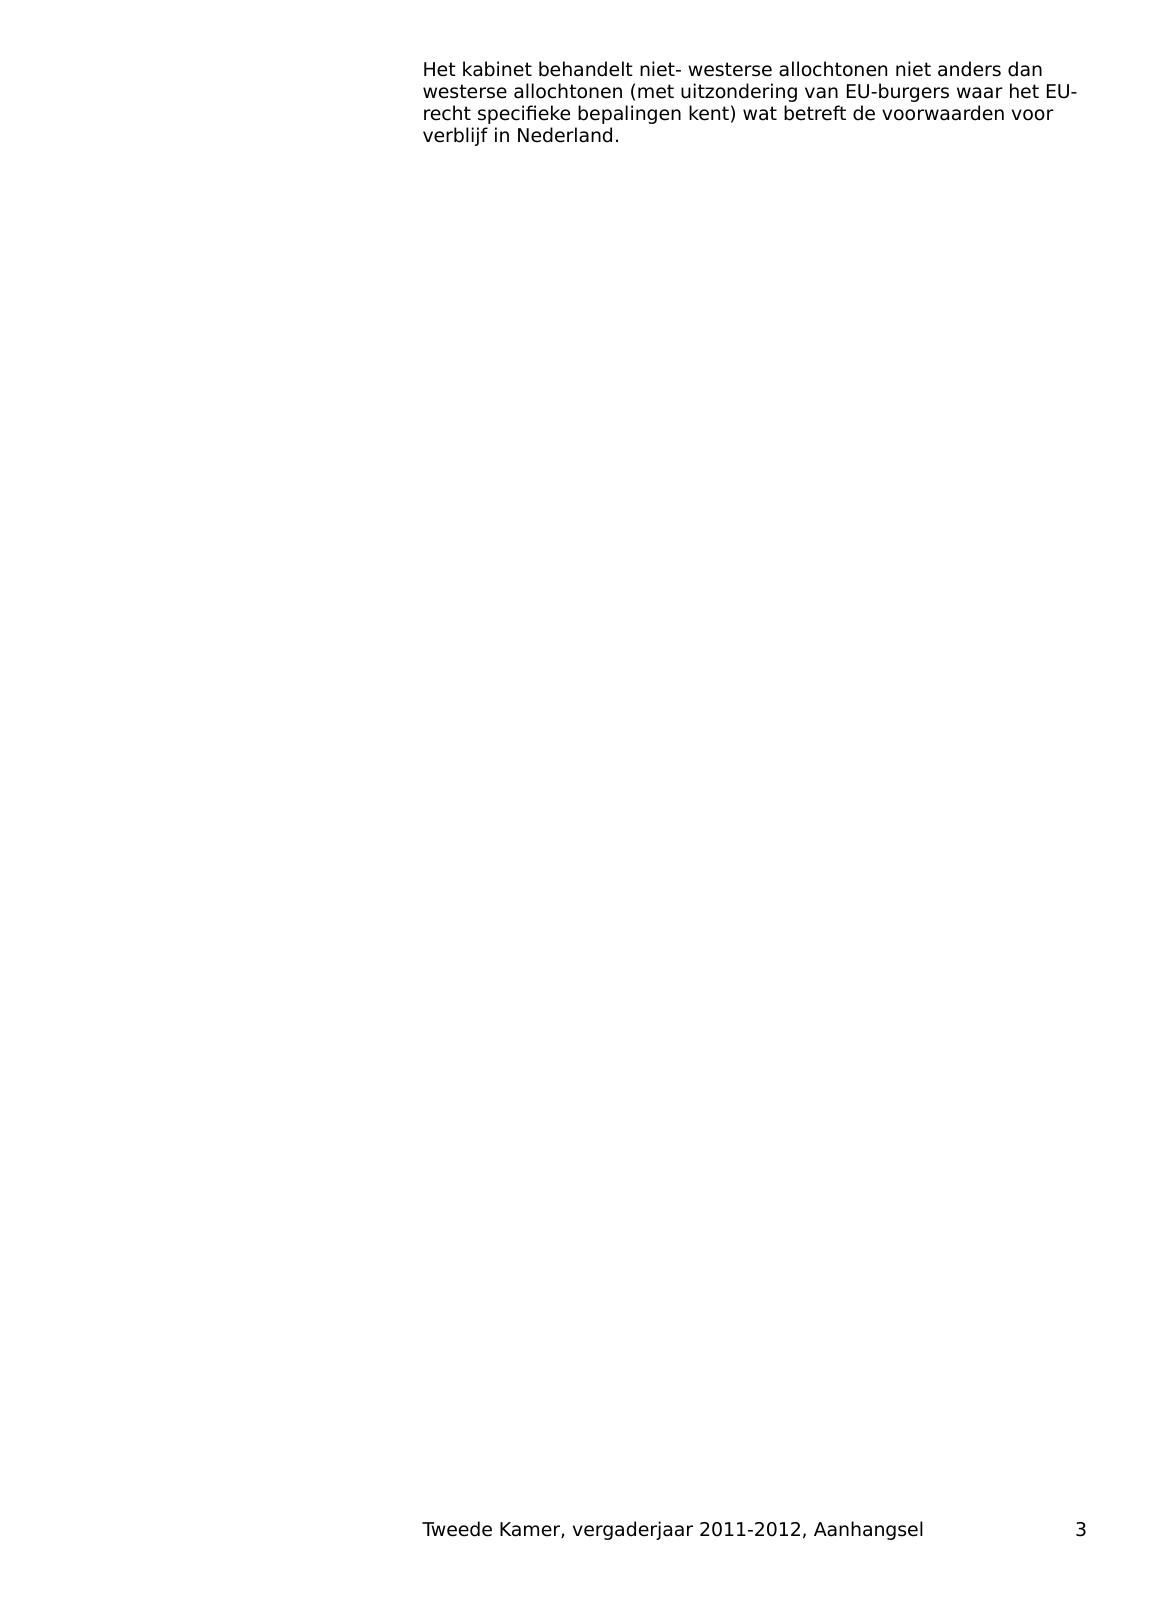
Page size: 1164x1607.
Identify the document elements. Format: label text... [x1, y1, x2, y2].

text Het kabinet behandelt niet- westerse allochtonen niet anders dan westerse allochtonen (met uitzondering van EU-burgers waar het EU-recht specifieke bepalingen kent) wat betreft de voorwaarden voor verblijf in Nederland. [422, 59, 1087, 147]
